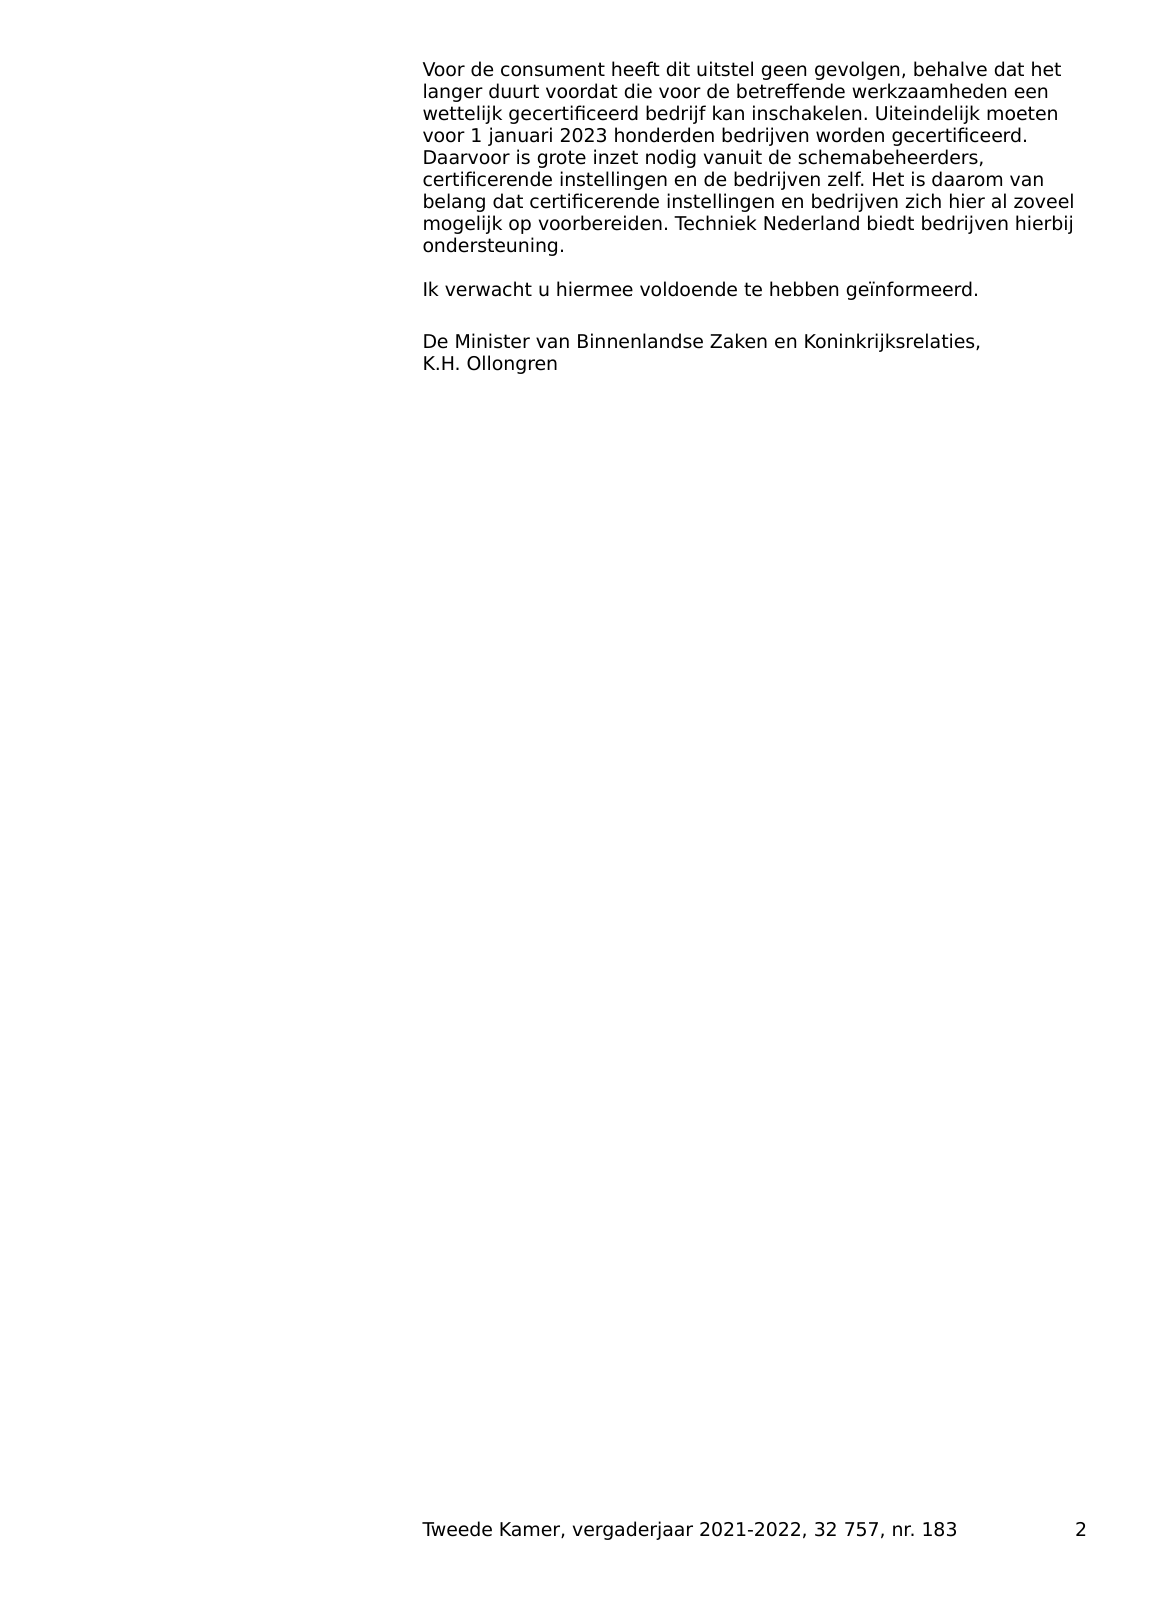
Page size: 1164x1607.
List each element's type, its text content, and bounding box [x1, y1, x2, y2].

text De Minister van Binnenlandse Zaken en Koninkrijksrelaties, K.H. Ollongren [422, 331, 1087, 375]
text Ik verwacht u hiermee voldoende te hebben geïnformeerd. [422, 279, 1087, 301]
text Voor de consument heeft dit uitstel geen gevolgen, behalve dat het langer duurt voordat die voor de betreffende werkzaamheden een wettelijk gecertificeerd bedrijf kan inschakelen. Uiteindelijk moeten voor 1 januari 2023 honderden bedrijven worden gecertificeerd. Daarvoor is grote inzet nodig vanuit de schemabeheerders, certificerende instellingen en de bedrijven zelf. Het is daarom van belang dat certificerende instellingen en bedrijven zich hier al zoveel mogelijk op voorbereiden. Techniek Nederland biedt bedrijven hierbij ondersteuning. [422, 59, 1087, 257]
